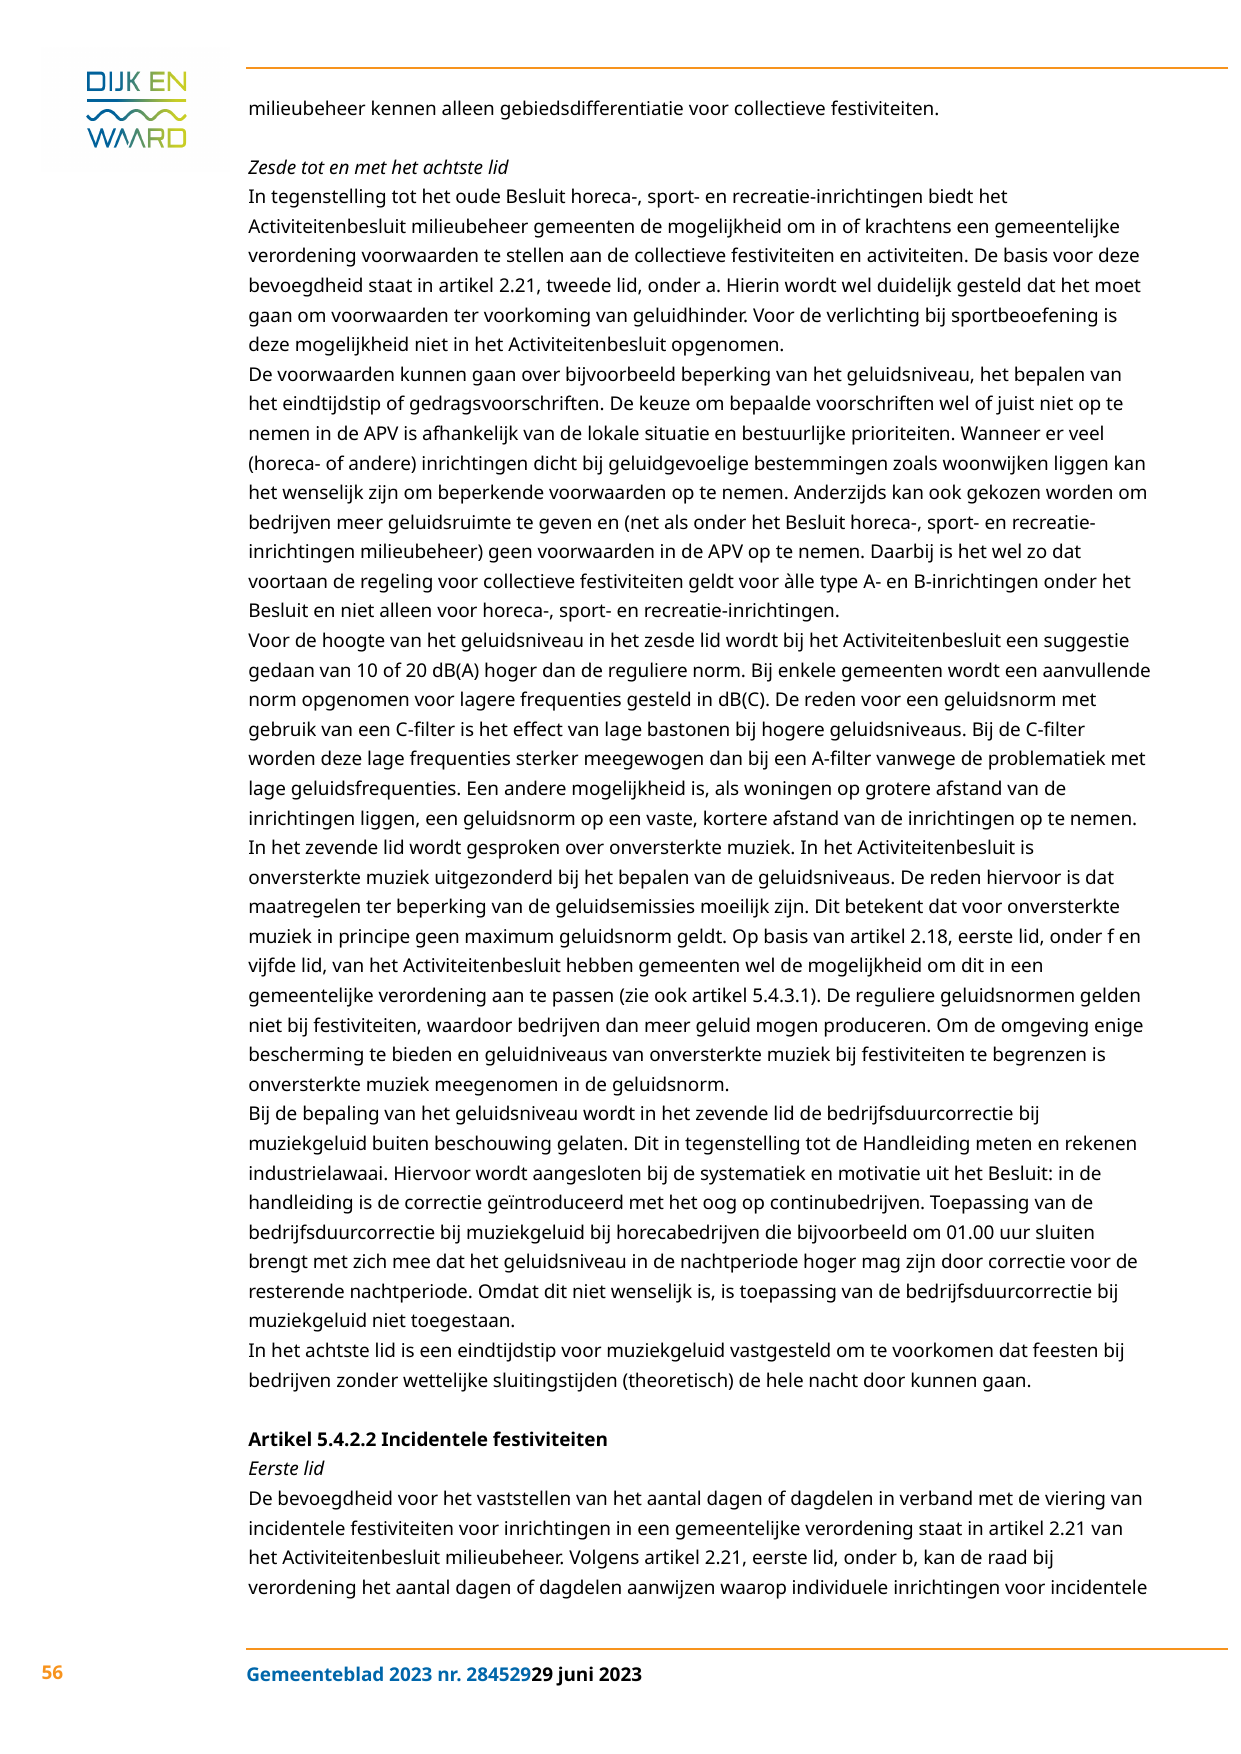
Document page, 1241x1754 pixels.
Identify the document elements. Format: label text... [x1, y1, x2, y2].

picture [41, 47, 231, 172]
text Zesde tot en met het achtste lid [248, 154, 1152, 180]
text In het zevende lid wordt gesproken over onversterkte muziek. In het Activiteitenbesluit is onversterkte muziek uitgezonderd bij het bepalen van de geluidsniveaus. De reden hiervoor is dat maatregelen ter beperking van de geluidsemissies moeilijk zijn. Dit betekent dat voor onversterkte muziek in principe geen maximum geluidsnorm geldt. Op basis van artikel 2.18, eerste lid, onder f en vijfde lid, van het Activiteitenbesluit hebben gemeenten wel de mogelijkheid om dit in een gemeentelijke verordening aan te passen (zie ook artikel 5.4.3.1). De reguliere geluidsnormen gelden niet bij festiviteiten, waardoor bedrijven dan meer geluid mogen produceren. Om de omgeving enige bescherming te bieden en geluidniveaus van onversterkte muziek bij festiviteiten te begrenzen is onversterkte muziek meegenomen in de geluidsnorm. [248, 834, 1152, 1097]
text In tegenstelling tot het oude Besluit horeca-, sport- en recreatie-inrichtingen biedt het Activiteitenbesluit milieubeheer gemeenten de mogelijkheid om in of krachtens een gemeentelijke verordening voorwaarden te stellen aan de collectieve festiviteiten en activiteiten. De basis voor deze bevoegdheid staat in artikel 2.21, tweede lid, onder a. Hierin wordt wel duidelijk gesteld dat het moet gaan om voorwaarden ter voorkoming van geluidhinder. Voor de verlichting bij sportbeoefening is deze mogelijkheid niet in het Activiteitenbesluit opgenomen. [248, 183, 1152, 357]
text De voorwaarden kunnen gaan over bijvoorbeeld beperking van het geluidsniveau, het bepalen van het eindtijdstip of gedragsvoorschriften. De keuze om bepaalde voorschriften wel of juist niet op te nemen in de APV is afhankelijk van de lokale situatie en bestuurlijke prioriteiten. Wanneer er veel (horeca- of andere) inrichtingen dicht bij geluidgevoelige bestemmingen zoals woonwijken liggen kan het wenselijk zijn om beperkende voorwaarden op te nemen. Anderzijds kan ook gekozen worden om bedrijven meer geluidsruimte te geven en (net als onder het Besluit horeca-, sport- en recreatie-inrichtingen milieubeheer) geen voorwaarden in de APV op te nemen. Daarbij is het wel zo dat voortaan de regeling voor collectieve festiviteiten geldt voor àlle type A- en B-inrichtingen onder het Besluit en niet alleen voor horeca-, sport- en recreatie-inrichtingen. [248, 361, 1152, 623]
text Voor de hoogte van het geluidsniveau in het zesde lid wordt bij het Activiteitenbesluit een suggestie gedaan van 10 of 20 dB(A) hoger dan de reguliere norm. Bij enkele gemeenten wordt een aanvullende norm opgenomen voor lagere frequenties gesteld in dB(C). De reden voor een geluidsnorm met gebruik van een C-filter is het effect van lage bastonen bij hogere geluidsniveaus. Bij de C-filter worden deze lage frequenties sterker meegewogen dan bij een A-filter vanwege de problematiek met lage geluidsfrequenties. Een andere mogelijkheid is, als woningen op grotere afstand van de inrichtingen liggen, een geluidsnorm op een vaste, kortere afstand van de inrichtingen op te nemen. [248, 627, 1152, 831]
text Artikel 5.4.2.2 Incidentele festiviteiten [248, 1426, 1152, 1452]
text De bevoegdheid voor het vaststellen van het aantal dagen of dagdelen in verband met de viering van incidentele festiviteiten voor inrichtingen in een gemeentelijke verordening staat in artikel 2.21 van het Activiteitenbesluit milieubeheer. Volgens artikel 2.21, eerste lid, onder b, kan de raad bij verordening het aantal dagen of dagdelen aanwijzen waarop individuele inrichtingen voor incidentele [248, 1485, 1152, 1600]
text milieubeheer kennen alleen gebiedsdifferentiatie voor collectieve festiviteiten. [248, 95, 1152, 121]
text Bij de bepaling van het geluidsniveau wordt in het zevende lid de bedrijfsduurcorrectie bij muziekgeluid buiten beschouwing gelaten. Dit in tegenstelling tot de Handleiding meten en rekenen industrielawaai. Hiervoor wordt aangesloten bij de systematiek en motivatie uit het Besluit: in de handleiding is de correctie geïntroduceerd met het oog op continubedrijven. Toepassing van de bedrijfsduurcorrectie bij muziekgeluid bij horecabedrijven die bijvoorbeeld om 01.00 uur sluiten brengt met zich mee dat het geluidsniveau in de nachtperiode hoger mag zijn door correctie voor de resterende nachtperiode. Omdat dit niet wenselijk is, is toepassing van de bedrijfsduurcorrectie bij muziekgeluid niet toegestaan. [248, 1101, 1152, 1333]
text In het achtste lid is een eindtijdstip voor muziekgeluid vastgesteld om te voorkomen dat feesten bij bedrijven zonder wettelijke sluitingstijden (theoretisch) de hele nacht door kunnen gaan. [248, 1337, 1152, 1393]
text Eerste lid [248, 1456, 1152, 1481]
